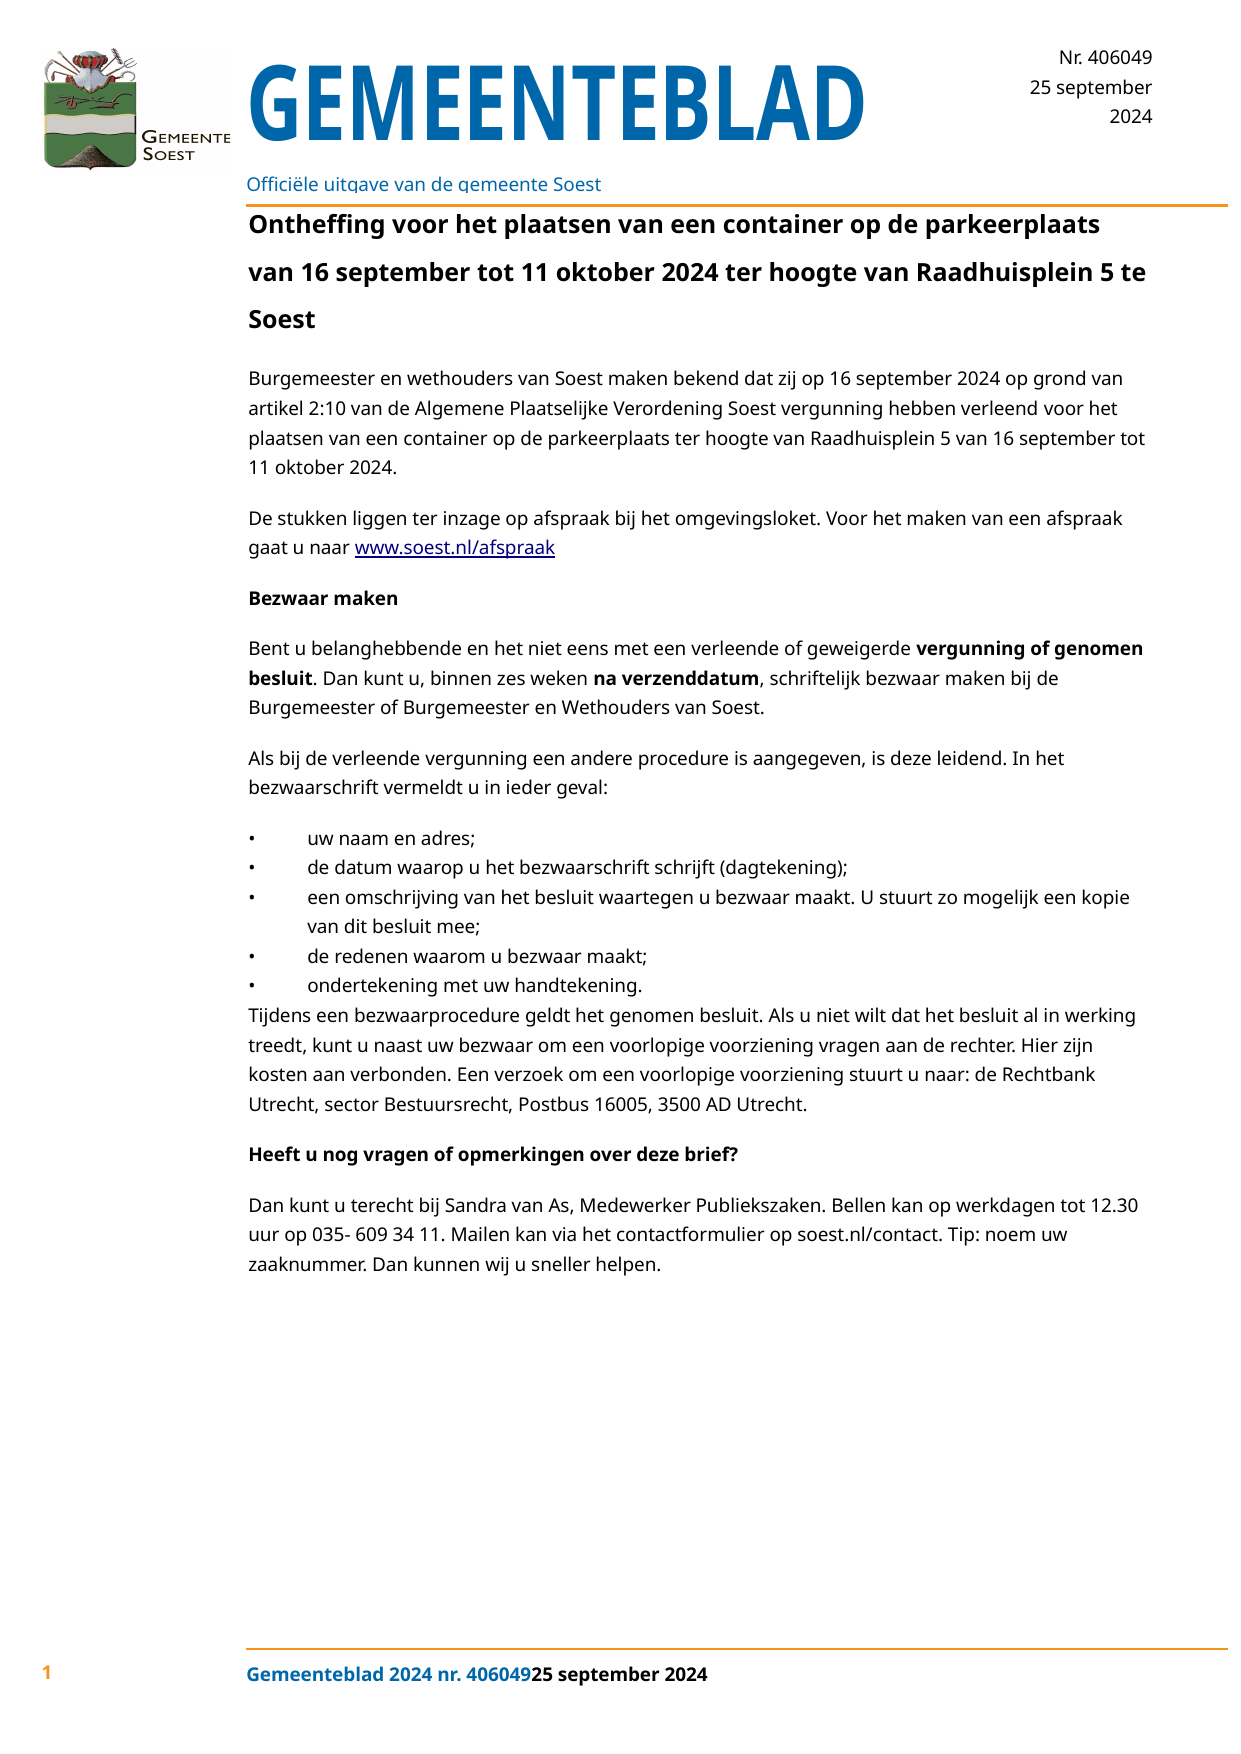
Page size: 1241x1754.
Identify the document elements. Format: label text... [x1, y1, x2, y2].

text Heeft u nog vragen of opmerkingen over deze brief? [248, 1141, 1152, 1167]
text Bezwaar maken [248, 585, 1152, 610]
list ondertekening met uw handtekening. [248, 973, 1152, 998]
list de redenen waarom u bezwaar maakt; [248, 943, 1152, 969]
list de datum waarop u het bezwaarschrift schrijft (dagtekening); [248, 854, 1152, 880]
text Ontheffing voor het plaatsen van een container op de parkeerplaats van 16 september tot 11 oktober 2024 ter hoogte van Raadhuisplein 5 te Soest [248, 207, 1152, 336]
text Dan kunt u terecht bij Sandra van As, Medewerker Publiekszaken. Bellen kan op werkdagen tot 12.30 uur op 035- 609 34 11. Mailen kan via het contactformulier op soest.nl/contact. Tip: noem uw zaaknummer. Dan kunnen wij u sneller helpen. [248, 1192, 1152, 1277]
text Bent u belanghebbende en het niet eens met een verleende of geweigerde vergunning of genomen besluit. Dan kunt u, binnen zes weken na verzenddatum, schriftelijk bezwaar maken bij de Burgemeester of Burgemeester en Wethouders van Soest. [248, 635, 1152, 720]
list een omschrijving van het besluit waartegen u bezwaar maakt. U stuurt zo mogelijk een kopie van dit besluit mee; [248, 884, 1152, 939]
text Tijdens een bezwaarprocedure geldt het genomen besluit. Als u niet wilt dat het besluit al in werking treedt, kunt u naast uw bezwaar om een voorlopige voorziening vragen aan de rechter. Hier zijn kosten aan verbonden. Een verzoek om een voorlopige voorziening stuurt u naar: de Rechtbank Utrecht, sector Bestuursrecht, Postbus 16005, 3500 AD Utrecht. [248, 1002, 1152, 1117]
text Als bij de verleende vergunning een andere procedure is aangegeven, is deze leidend. In het bezwaarschrift vermeldt u in ieder geval: [248, 745, 1152, 800]
text De stukken liggen ter inzage op afspraak bij het omgevingsloket. Voor het maken van een afspraak gaat u naar www.soest.nl/afspraak [248, 505, 1152, 560]
list uw naam en adres; [248, 825, 1152, 850]
picture [41, 47, 231, 172]
text Burgemeester en wethouders van Soest maken bekend dat zij op 16 september 2024 op grond van artikel 2:10 van de Algemene Plaatselijke Verordening Soest vergunning hebben verleend voor het plaatsen van een container op de parkeerplaats ter hoogte van Raadhuisplein 5 van 16 september tot 11 oktober 2024. [248, 366, 1152, 480]
